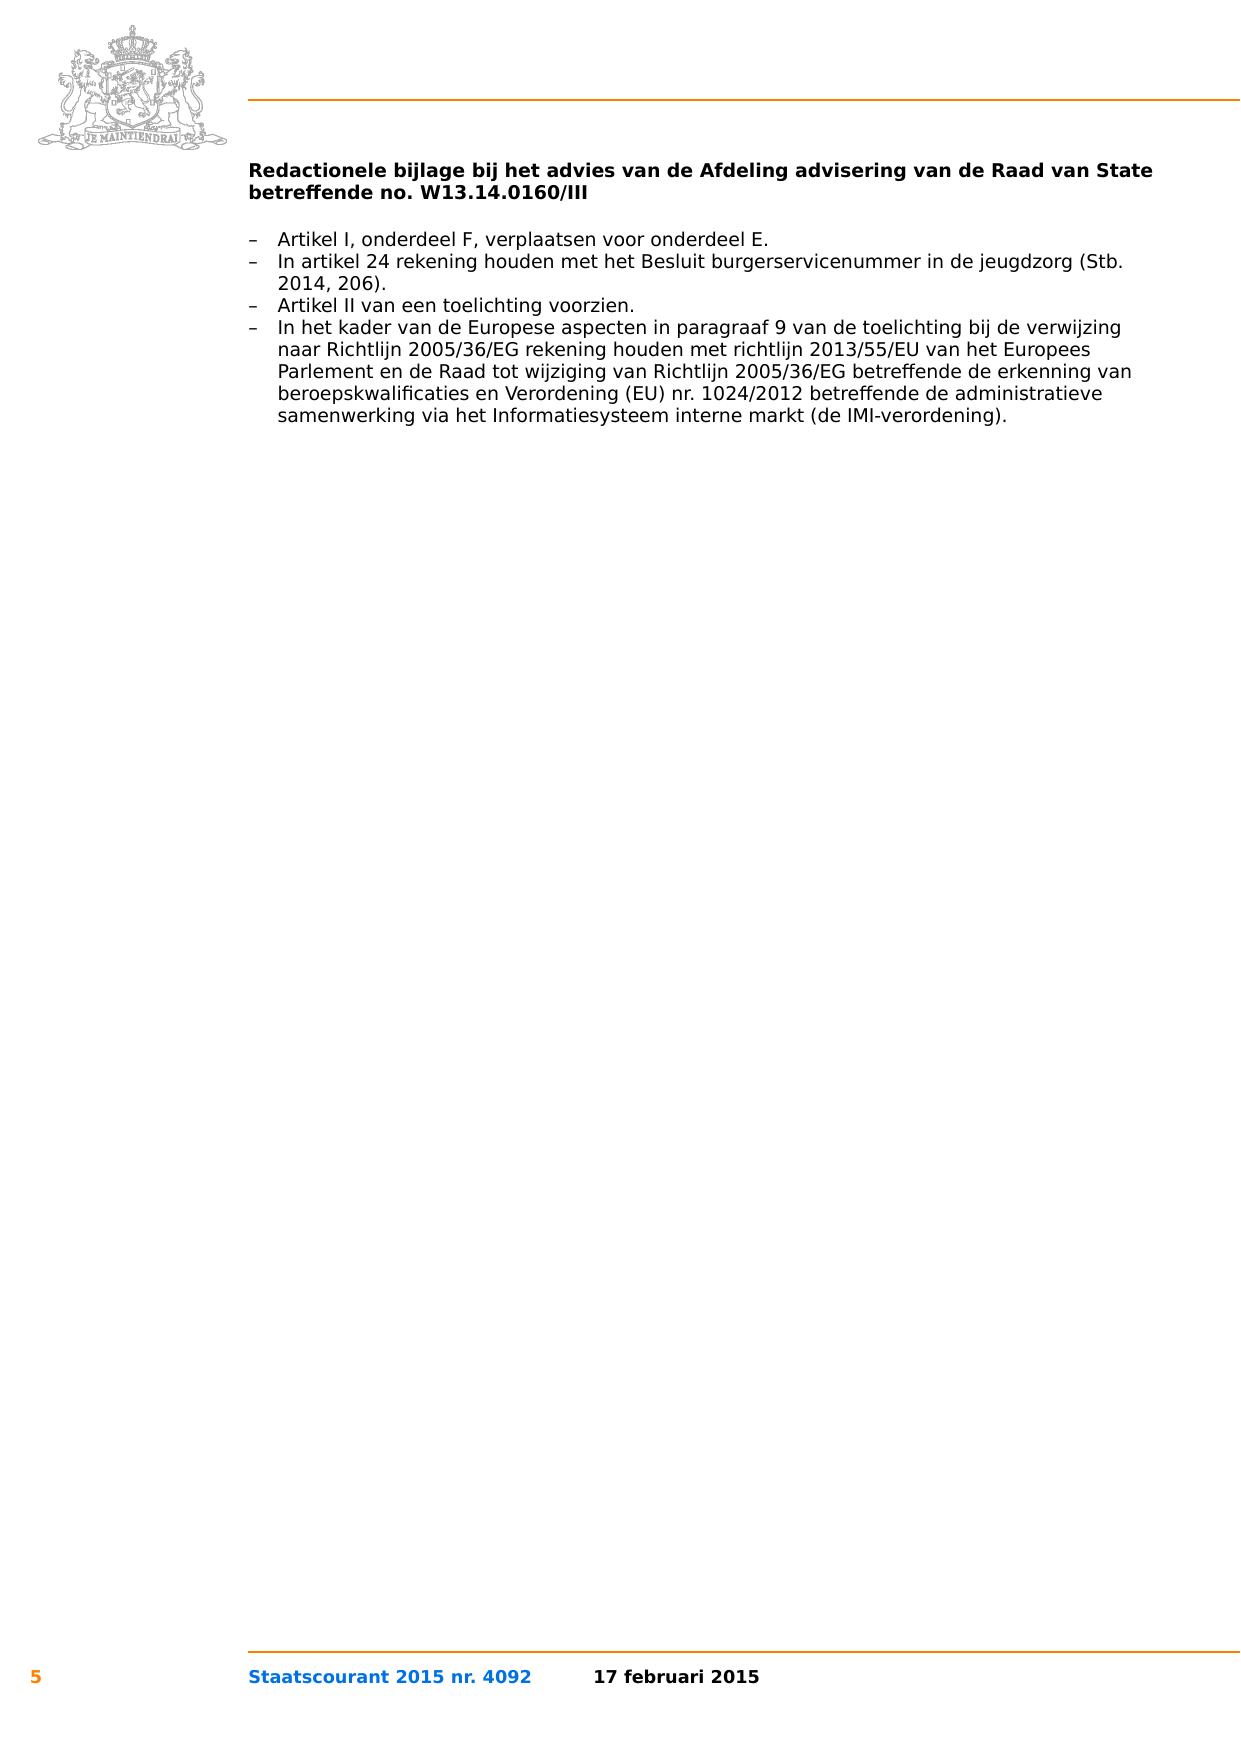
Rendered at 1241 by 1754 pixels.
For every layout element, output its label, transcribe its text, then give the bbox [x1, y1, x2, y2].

text – Artikel I, onderdeel F, verplaatsen voor onderdeel E. [248, 229, 1163, 251]
subtitle Redactionele bijlage bij het advies van de Afdeling advisering van de Raad van State betreffende no. W13.14.0160/III [248, 160, 1163, 204]
text – In artikel 24 rekening houden met het Besluit burgerservicenummer in de jeugdzorg (Stb. 2014, 206). [248, 251, 1163, 295]
picture [38, 25, 227, 150]
text – Artikel II van een toelichting voorzien. [248, 295, 1163, 317]
text – In het kader van de Europese aspecten in paragraaf 9 van de toelichting bij de verwijzing naar Richtlijn 2005/36/EG rekening houden met richtlijn 2013/55/EU van het Europees Parlement en de Raad tot wijziging van Richtlijn 2005/36/EG betreffende de erkenning van beroepskwalificaties en Verordening (EU) nr. 1024/2012 betreffende de administratieve samenwerking via het Informatiesysteem interne markt (de IMI-verordening). [248, 317, 1163, 427]
